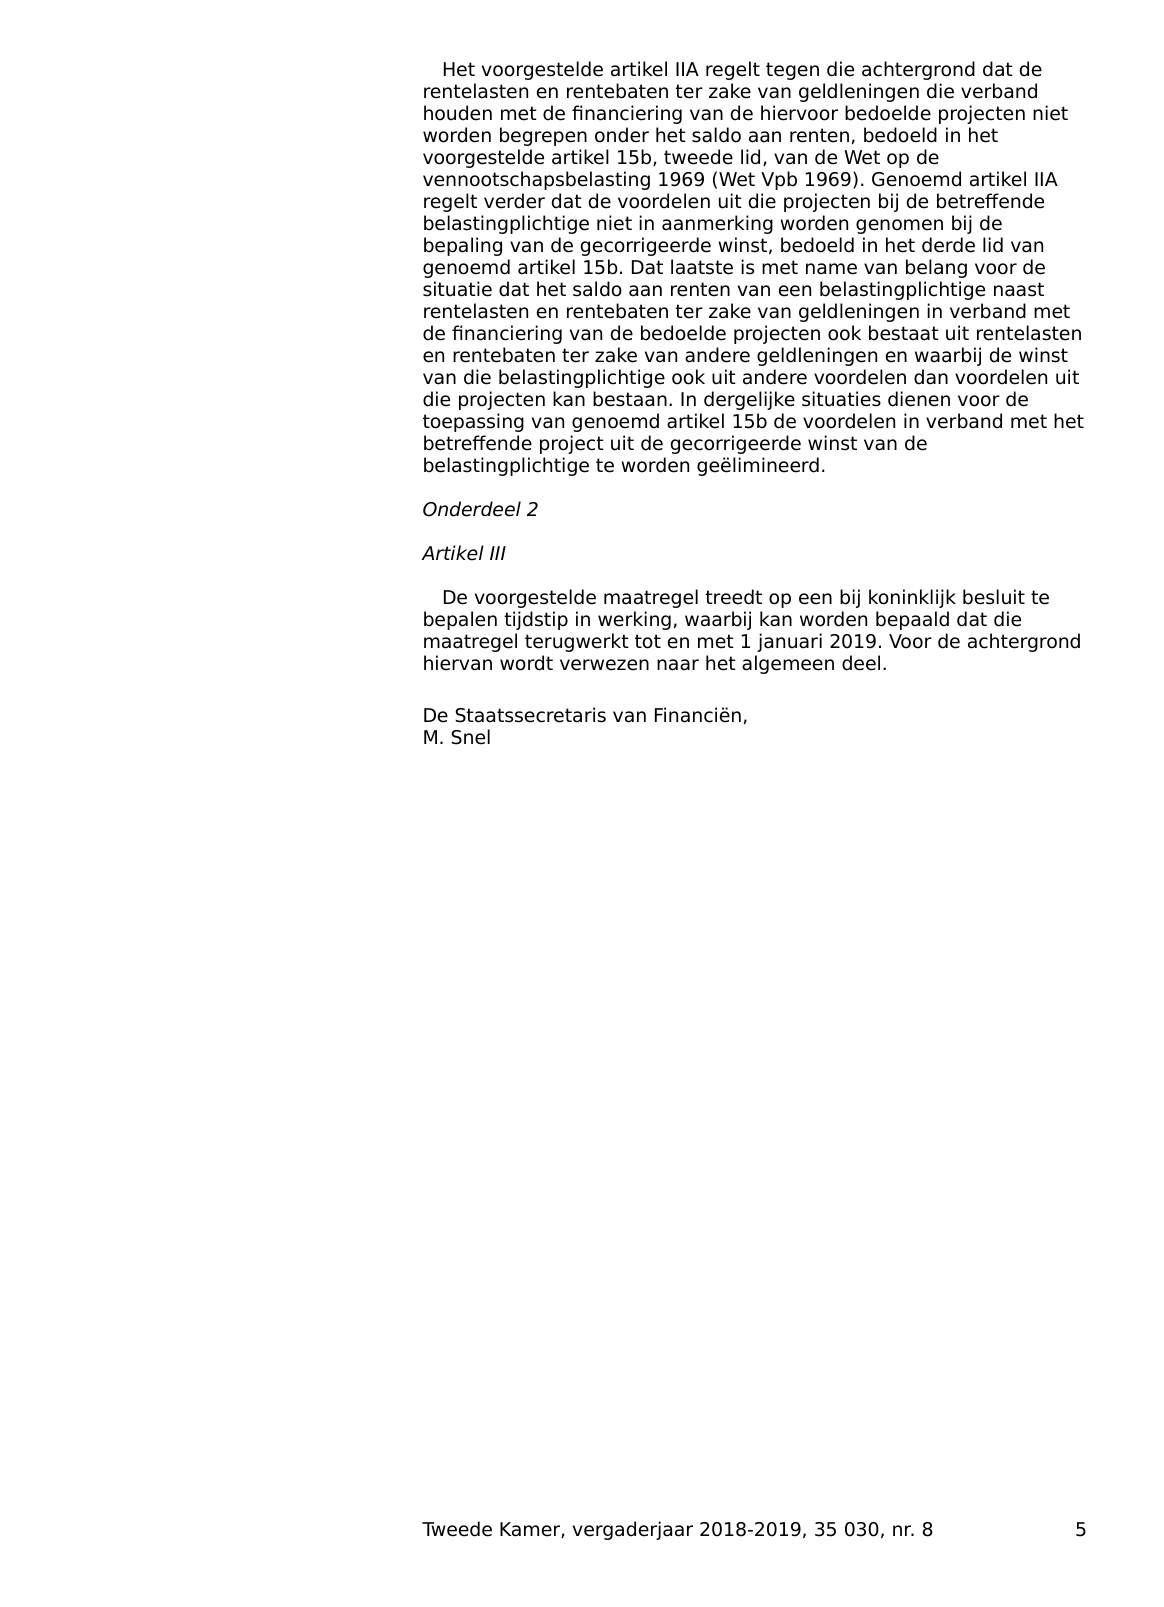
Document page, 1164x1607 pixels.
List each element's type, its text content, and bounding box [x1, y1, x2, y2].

subtitle Artikel III [422, 543, 1087, 565]
text De voorgestelde maatregel treedt op een bij koninklijk besluit te bepalen tijdstip in werking, waarbij kan worden bepaald dat die maatregel terugwerkt tot en met 1 januari 2019. Voor de achtergrond hiervan wordt verwezen naar het algemeen deel. [422, 587, 1087, 675]
subtitle Onderdeel 2 [422, 499, 1087, 521]
text Het voorgestelde artikel IIA regelt tegen die achtergrond dat de rentelasten en rentebaten ter zake van geldleningen die verband houden met de financiering van de hiervoor bedoelde projecten niet worden begrepen onder het saldo aan renten, bedoeld in het voorgestelde artikel 15b, tweede lid, van de Wet op de vennootschapsbelasting 1969 (Wet Vpb 1969). Genoemd artikel IIA regelt verder dat de voordelen uit die projecten bij de betreffende belastingplichtige niet in aanmerking worden genomen bij de bepaling van de gecorrigeerde winst, bedoeld in het derde lid van genoemd artikel 15b. Dat laatste is met name van belang voor de situatie dat het saldo aan renten van een belastingplichtige naast rentelasten en rentebaten ter zake van geldleningen in verband met de financiering van de bedoelde projecten ook bestaat uit rentelasten en rentebaten ter zake van andere geldleningen en waarbij de winst van die belastingplichtige ook uit andere voordelen dan voordelen uit die projecten kan bestaan. In dergelijke situaties dienen voor de toepassing van genoemd artikel 15b de voordelen in verband met het betreffende project uit de gecorrigeerde winst van de belastingplichtige te worden geëlimineerd. [422, 59, 1087, 477]
text De Staatssecretaris van Financiën, M. Snel [422, 705, 1087, 749]
